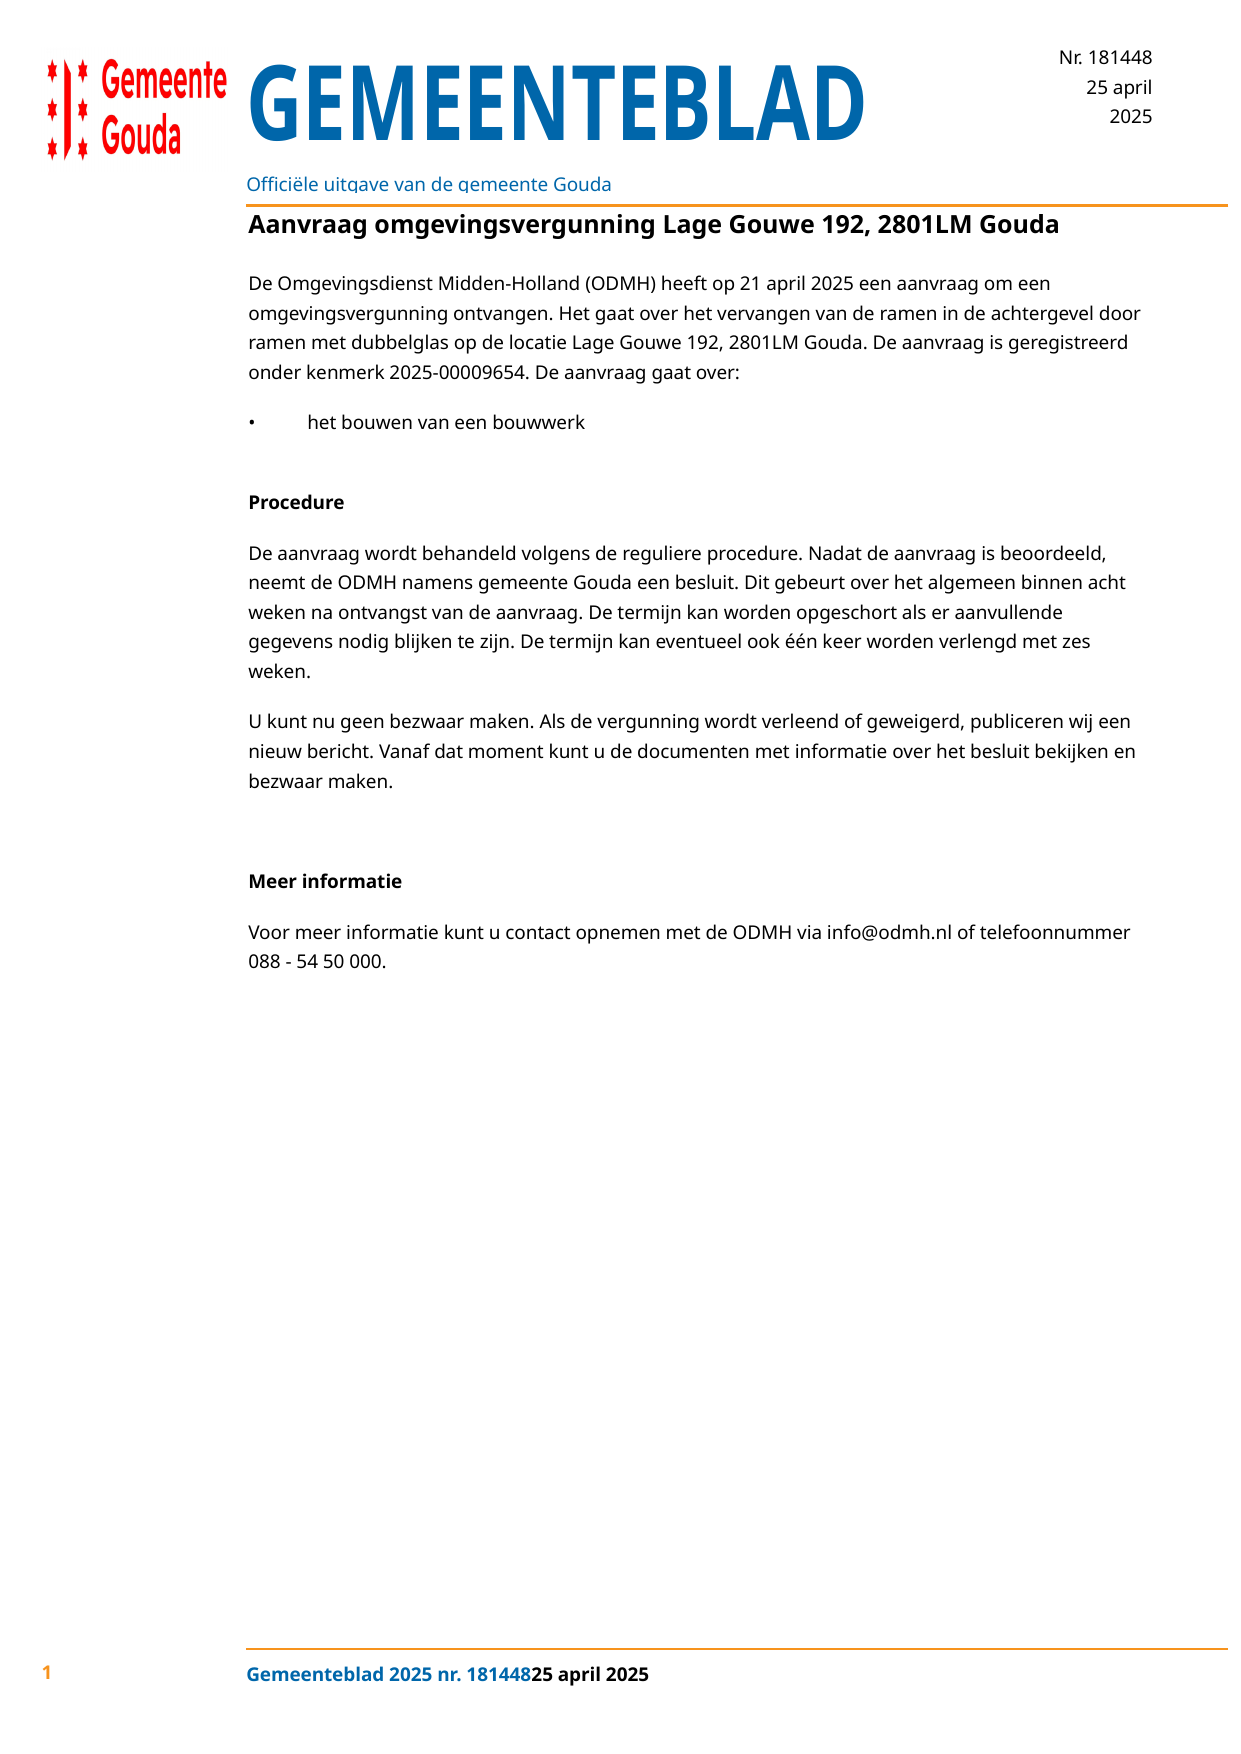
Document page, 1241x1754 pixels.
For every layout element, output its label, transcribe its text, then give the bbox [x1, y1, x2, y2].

picture [41, 47, 231, 172]
text Meer informatie [248, 869, 1152, 894]
text Aanvraag omgevingsvergunning Lage Gouwe 192, 2801LM Gouda [248, 207, 1152, 241]
text Procedure [248, 489, 1152, 515]
text U kunt nu geen bezwaar maken. Als de vergunning wordt verleend of geweigerd, publiceren wij een nieuw bericht. Vanaf dat moment kunt u de documenten met informatie over het besluit bekijken en bezwaar maken. [248, 709, 1152, 793]
list het bouwen van een bouwwerk [248, 409, 1152, 435]
text Voor meer informatie kunt u contact opnemen met de ODMH via info@odmh.nl of telefoonnummer 088 - 54 50 000. [248, 919, 1152, 974]
text De Omgevingsdienst Midden-Holland (ODMH) heeft op 21 april 2025 een aanvraag om een omgevingsvergunning ontvangen. Het gaat over het vervangen van de ramen in de achtergevel door ramen met dubbelglas op de locatie Lage Gouwe 192, 2801LM Gouda. De aanvraag is geregistreerd onder kenmerk 2025-00009654. De aanvraag gaat over: [248, 270, 1152, 385]
text De aanvraag wordt behandeld volgens de reguliere procedure. Nadat de aanvraag is beoordeeld, neemt de ODMH namens gemeente Gouda een besluit. Dit gebeurt over het algemeen binnen acht weken na ontvangst van de aanvraag. De termijn kan worden opgeschort als er aanvullende gegevens nodig blijken te zijn. De termijn kan eventueel ook één keer worden verlengd met zes weken. [248, 540, 1152, 684]
